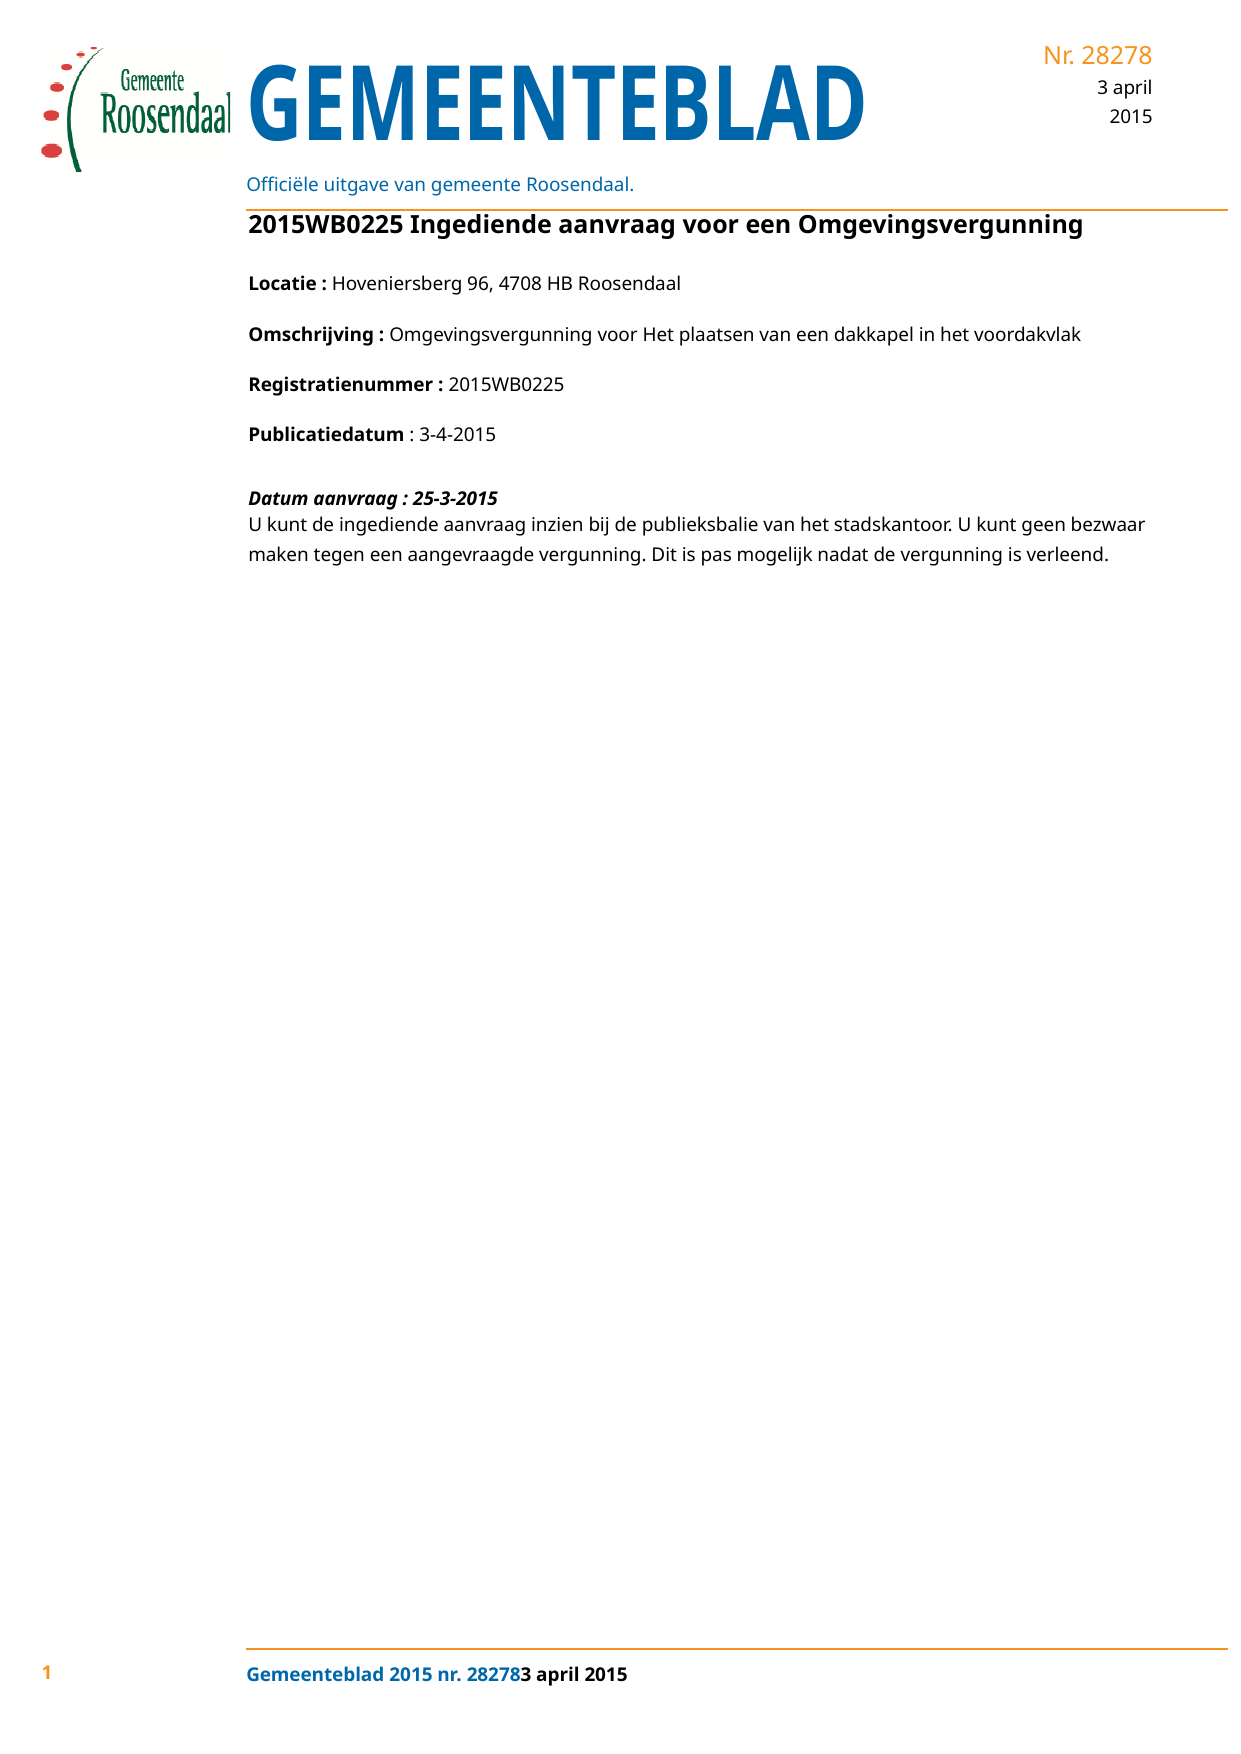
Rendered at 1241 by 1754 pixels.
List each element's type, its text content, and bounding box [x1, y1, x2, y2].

text Locatie : Hoveniersberg 96, 4708 HB Roosendaal [248, 270, 1152, 296]
text Registratienummer : 2015WB0225 [248, 371, 1152, 397]
text Datum aanvraag : 25-3-2015 [248, 486, 1152, 511]
text Omschrijving : Omgevingsvergunning voor Het plaatsen van een dakkapel in het voordakvlak [248, 321, 1152, 346]
text U kunt de ingediende aanvraag inzien bij de publieksbalie van het stadskantoor. U kunt geen bezwaar maken tegen een aangevraagde vergunning. Dit is pas mogelijk nadat de vergunning is verleend. [248, 511, 1152, 567]
picture [41, 47, 231, 172]
text 2015WB0225 Ingediende aanvraag voor een Omgevingsvergunning [248, 211, 1152, 241]
text Publicatiedatum : 3-4-2015 [248, 422, 1152, 447]
